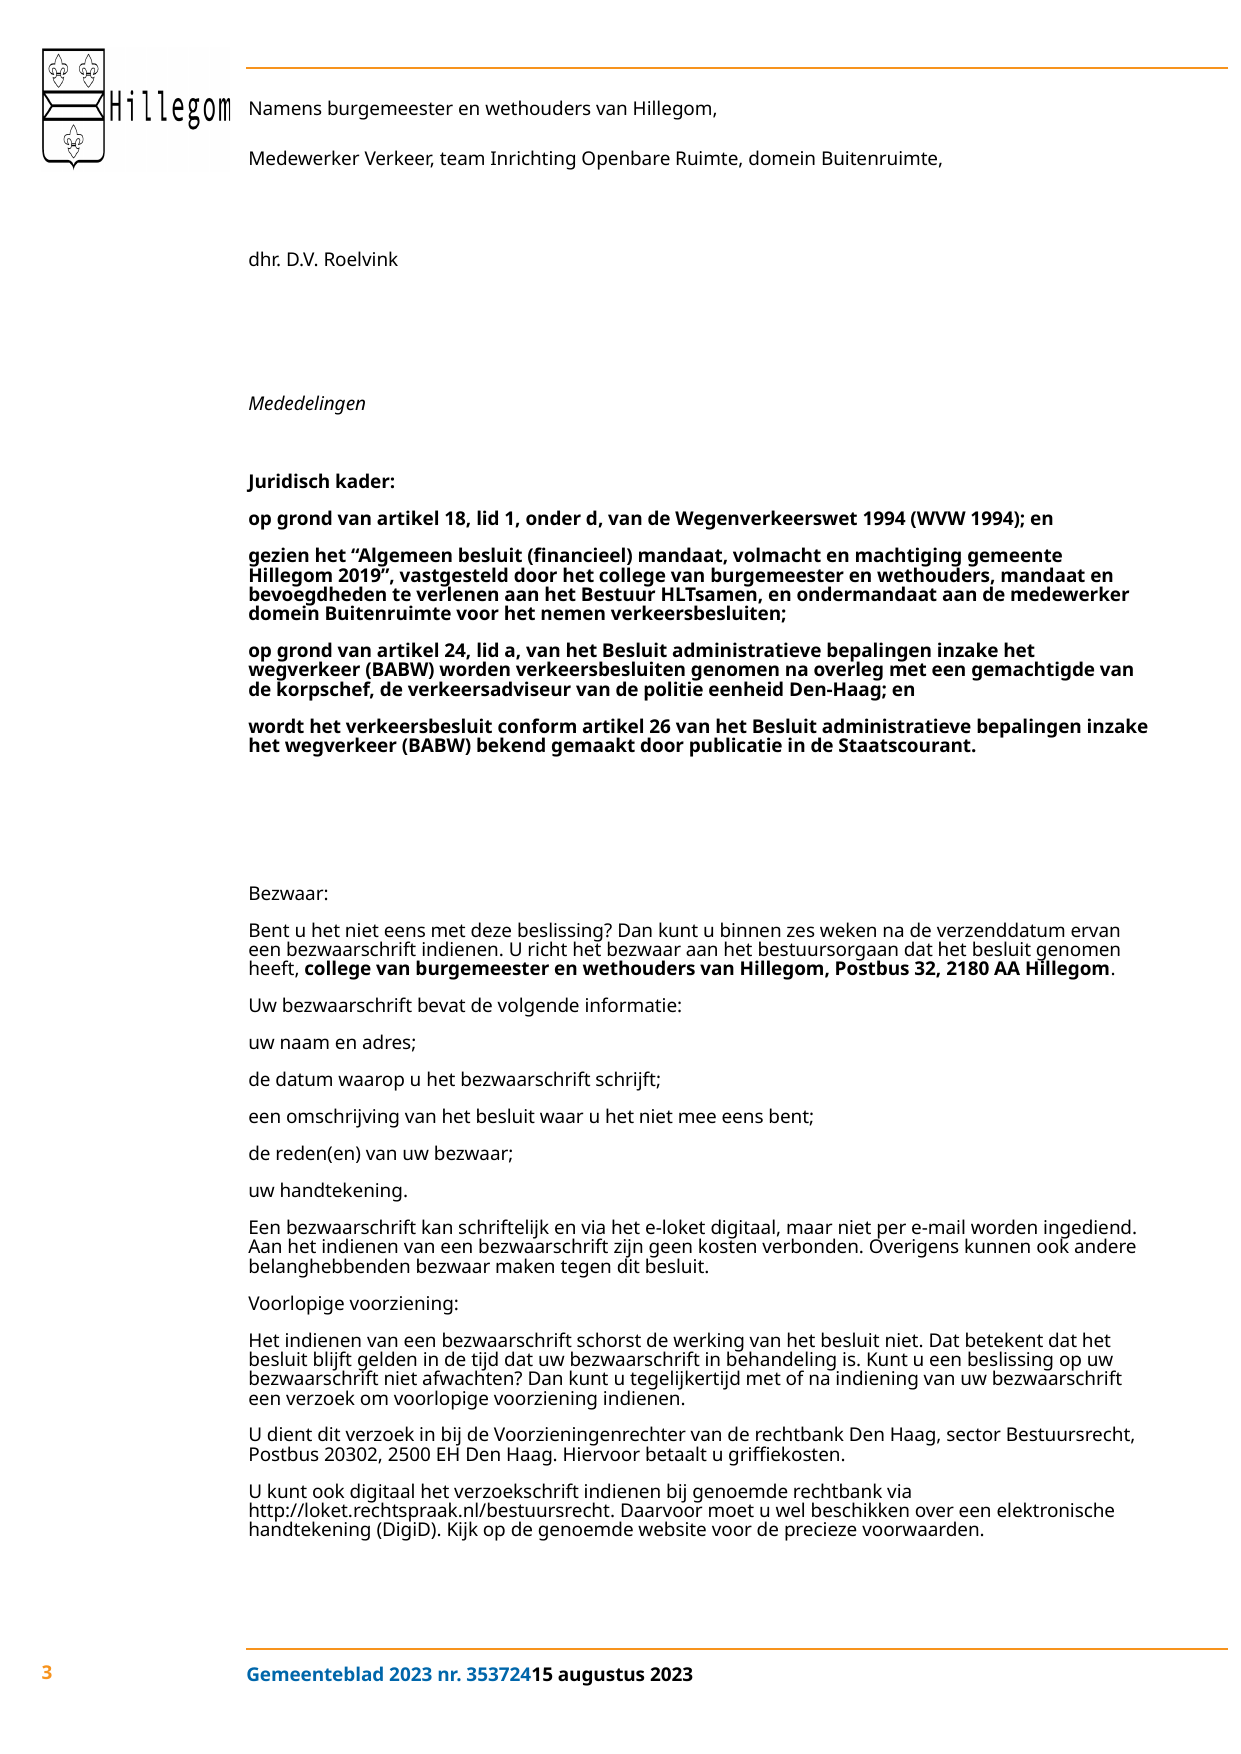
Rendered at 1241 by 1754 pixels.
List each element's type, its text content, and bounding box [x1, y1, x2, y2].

text gezien het “Algemeen besluit (financieel) mandaat, volmacht en machtiging gemeente Hillegom 2019”, vastgesteld door het college van burgemeester en wethouders, mandaat en bevoegdheden te verlenen aan het Bestuur HLTsamen, en ondermandaat aan de medewerker domein Buitenruimte voor het nemen verkeersbesluiten; [248, 547, 1152, 624]
text Mededelingen [248, 390, 1152, 416]
text de reden(en) van uw bezwaar; [248, 1145, 1152, 1164]
text Juridisch kader: [248, 473, 1152, 493]
text Bezwaar: [248, 885, 1152, 904]
text Bent u het niet eens met deze beslissing? Dan kunt u binnen zes weken na de verzenddatum ervan een bezwaarschrift indienen. U richt het bezwaar aan het bestuursorgaan dat het besluit genomen heeft, college van burgemeester en wethouders van Hillegom, Postbus 32, 2180 AA Hillegom. [248, 922, 1152, 979]
text Een bezwaarschrift kan schriftelijk en via het e-loket digitaal, maar niet per e-mail worden ingediend. Aan het indienen van een bezwaarschrift zijn geen kosten verbonden. Overigens kunnen ook andere belanghebbenden bezwaar maken tegen dit besluit. [248, 1219, 1152, 1277]
text Uw bezwaarschrift bevat de volgende informatie: [248, 997, 1152, 1017]
text op grond van artikel 24, lid a, van het Besluit administratieve bepalingen inzake het wegverkeer (BABW) worden verkeersbesluiten genomen na overleg met een gemachtigde van de korpschef, de verkeersadviseur van de politie eenheid Den-Haag; en [248, 642, 1152, 700]
text Medewerker Verkeer, team Inrichting Openbare Ruimte, domein Buitenruimte, [248, 145, 1152, 171]
text uw handtekening. [248, 1182, 1152, 1201]
text een omschrijving van het besluit waar u het niet mee eens bent; [248, 1108, 1152, 1127]
text op grond van artikel 18, lid 1, onder d, van de Wegenverkeerswet 1994 (WVW 1994); en [248, 510, 1152, 529]
text Voorlopige voorziening: [248, 1295, 1152, 1314]
text U dient dit verzoek in bij de Voorzieningenrechter van de rechtbank Den Haag, sector Bestuursrecht, Postbus 20302, 2500 EH Den Haag. Hiervoor betaalt u griffiekosten. [248, 1426, 1152, 1465]
text uw naam en adres; [248, 1034, 1152, 1053]
text dhr. D.V. Roelvink [248, 246, 1152, 272]
text Het indienen van een bezwaarschrift schorst de werking van het besluit niet. Dat betekent dat het besluit blijft gelden in de tijd dat uw bezwaarschrift in behandeling is. Kunt u een beslissing op uw bezwaarschrift niet afwachten? Dan kunt u tegelijkertijd met of na indiening van uw bezwaarschrift een verzoek om voorlopige voorziening indienen. [248, 1332, 1152, 1409]
text wordt het verkeersbesluit conform artikel 26 van het Besluit administratieve bepalingen inzake het wegverkeer (BABW) bekend gemaakt door publicatie in de Staatscourant. [248, 718, 1152, 756]
text Namens burgemeester en wethouders van Hillegom, [248, 95, 1152, 121]
text U kunt ook digitaal het verzoekschrift indienen bij genoemde rechtbank via http://loket.rechtspraak.nl/bestuursrecht. Daarvoor moet u wel beschikken over een elektronische handtekening (DigiD). Kijk op de genoemde website voor de precieze voorwaarden. [248, 1483, 1152, 1541]
picture [41, 47, 231, 172]
text de datum waarop u het bezwaarschrift schrijft; [248, 1071, 1152, 1091]
